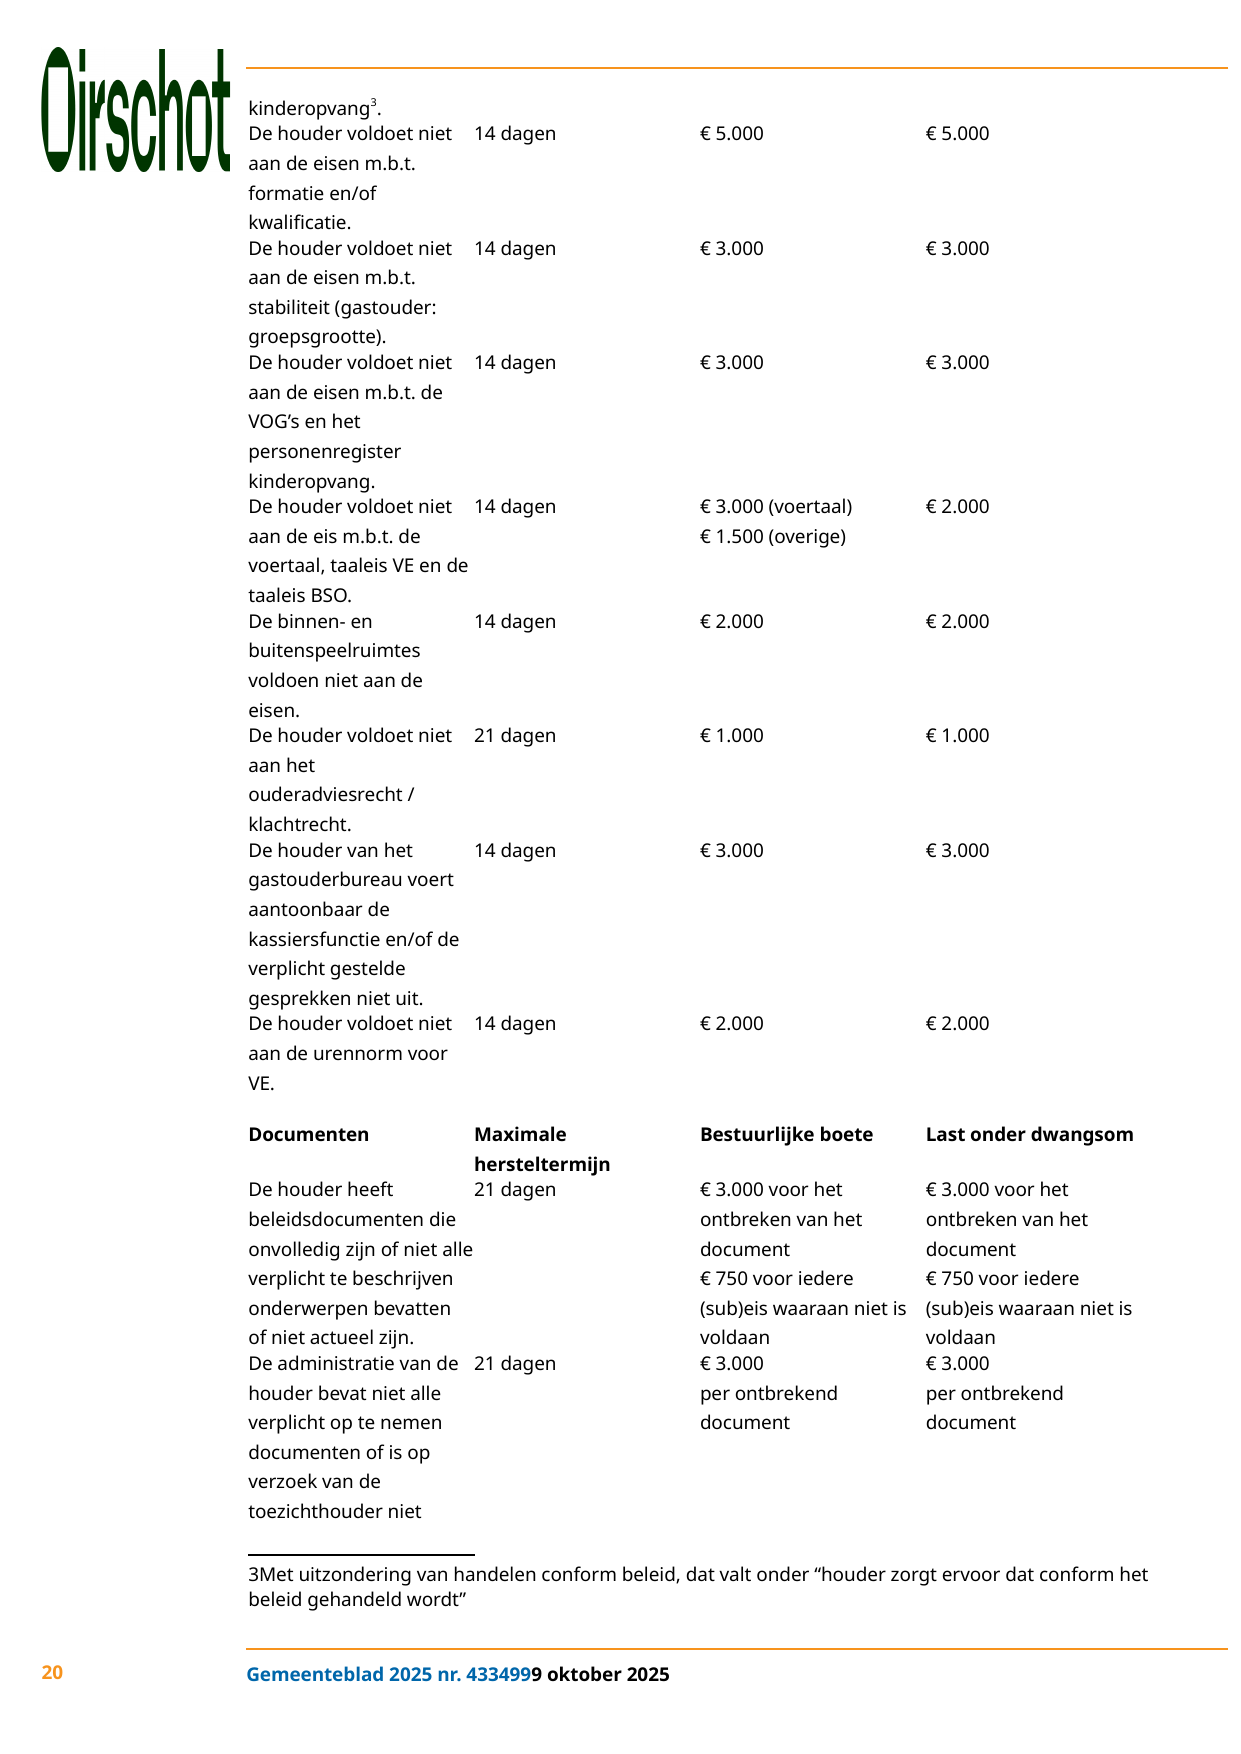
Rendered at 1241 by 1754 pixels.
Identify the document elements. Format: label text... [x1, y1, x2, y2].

table_cell € 2.000 [926, 608, 1152, 722]
table_cell [926, 95, 1152, 121]
table_cell 14 dagen [474, 121, 700, 235]
table_cell [700, 95, 926, 121]
table_cell 14 dagen [474, 350, 700, 493]
table_cell De houder voldoet niet aan de eisen m.b.t. formatie en/of kwalificatie. [248, 121, 474, 235]
table_cell 14 dagen [474, 1011, 700, 1096]
table_cell € 2.000 [700, 1011, 926, 1096]
table_cell € 1.000 [700, 723, 926, 837]
table_cell 14 dagen [474, 608, 700, 722]
table_cell € 3.000 (voertaal) € 1.500 (overige) [700, 494, 926, 608]
table_cell € 5.000 [926, 121, 1152, 235]
table_cell € 2.000 [926, 1011, 1152, 1096]
table_cell € 2.000 [700, 608, 926, 722]
table_cell kinderopvang. [248, 95, 474, 121]
table_cell Last onder dwangsom [926, 1121, 1152, 1177]
table_cell 14 dagen [474, 837, 700, 1011]
table_cell De houder voldoet niet aan de eisen m.b.t. stabiliteit (gastouder: groepsgrootte). [248, 235, 474, 349]
table_cell De houder van het gastouderbureau voert aantoonbaar de kassiersfunctie en/of de verplicht gestelde gesprekken niet uit. [248, 837, 474, 1011]
table_cell De houder voldoet niet aan de urennorm voor VE. [248, 1011, 474, 1096]
table_cell € 3.000 [700, 837, 926, 1011]
table_cell € 3.000 per ontbrekend document [700, 1350, 926, 1524]
table_cell € 3.000 [700, 350, 926, 493]
table_cell De binnen- en buitenspeelruimtes voldoen niet aan de eisen. [248, 608, 474, 722]
table_cell 21 dagen [474, 1350, 700, 1524]
table_cell € 3.000 [926, 837, 1152, 1011]
table_cell € 1.000 [926, 723, 1152, 837]
table_cell € 3.000 [700, 235, 926, 349]
table_cell De houder voldoet niet aan de eis m.b.t. de voertaal, taaleis VE en de taaleis BSO. [248, 494, 474, 608]
table_cell [248, 1096, 1152, 1121]
table_cell € 2.000 [926, 494, 1152, 608]
table_cell De administratie van de houder bevat niet alle verplicht op te nemen documenten of is op verzoek van de toezichthouder niet [248, 1350, 474, 1524]
table_cell 21 dagen [474, 1177, 700, 1350]
table_cell Bestuurlijke boete [700, 1121, 926, 1177]
picture [41, 47, 231, 172]
table_cell € 5.000 [700, 121, 926, 235]
table_cell [474, 95, 700, 121]
table_cell 14 dagen [474, 235, 700, 349]
table_cell Documenten [248, 1121, 474, 1177]
table_cell € 3.000 per ontbrekend document [926, 1350, 1152, 1524]
table_cell De houder voldoet niet aan het ouderadviesrecht / klachtrecht. [248, 723, 474, 837]
table_cell € 3.000 voor het ontbreken van het document € 750 voor iedere (sub)eis waaraan niet is voldaan [700, 1177, 926, 1350]
table_cell De houder heeft beleidsdocumenten die onvolledig zijn of niet alle verplicht te beschrijven onderwerpen bevatten of niet actueel zijn. [248, 1177, 474, 1350]
table_cell 21 dagen [474, 723, 700, 837]
table_cell € 3.000 [926, 235, 1152, 349]
table_cell 14 dagen [474, 494, 700, 608]
table_cell De houder voldoet niet aan de eisen m.b.t. de VOG’s en het personenregister kinderopvang. [248, 350, 474, 493]
table_cell € 3.000 voor het ontbreken van het document € 750 voor iedere (sub)eis waaraan niet is voldaan [926, 1177, 1152, 1350]
table_cell € 3.000 [926, 350, 1152, 493]
table_cell Maximale hersteltermijn [474, 1121, 700, 1177]
